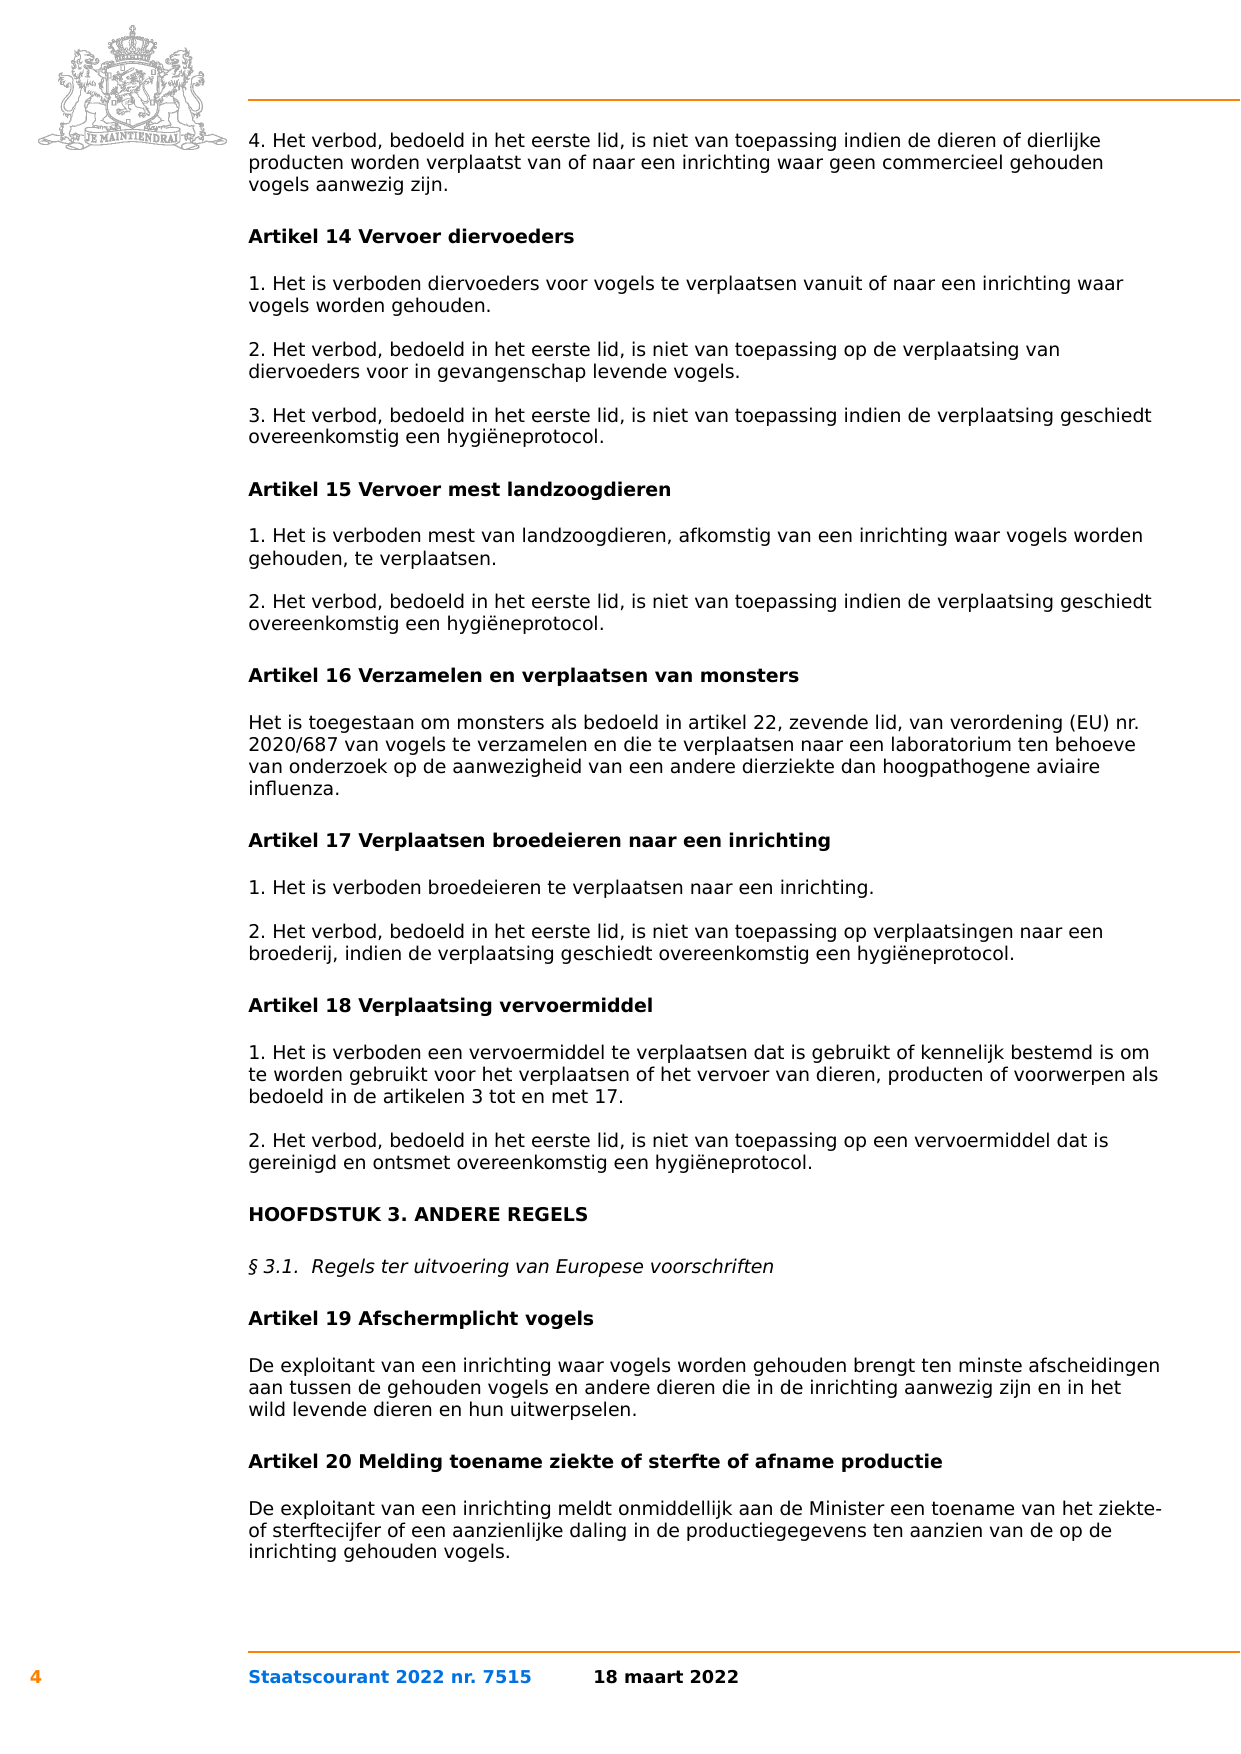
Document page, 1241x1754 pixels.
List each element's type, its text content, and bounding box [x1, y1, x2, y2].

text 1. Het is verboden een vervoermiddel te verplaatsen dat is gebruikt of kennelijk bestemd is om te worden gebruikt voor het verplaatsen of het vervoer van dieren, producten of voorwerpen als bedoeld in de artikelen 3 tot en met 17. [248, 1042, 1163, 1108]
subtitle HOOFDSTUK 3. ANDERE REGELS [248, 1204, 1163, 1226]
text 1. Het is verboden broedeieren te verplaatsen naar een inrichting. [248, 877, 1163, 899]
subtitle Artikel 15 Vervoer mest landzoogdieren [248, 478, 1163, 500]
text 2. Het verbod, bedoeld in het eerste lid, is niet van toepassing indien de verplaatsing geschiedt overeenkomstig een hygiëneprotocol. [248, 591, 1163, 635]
picture [38, 25, 227, 150]
subtitle Artikel 17 Verplaatsen broedeieren naar een inrichting [248, 830, 1163, 852]
text 2. Het verbod, bedoeld in het eerste lid, is niet van toepassing op verplaatsingen naar een broederij, indien de verplaatsing geschiedt overeenkomstig een hygiëneprotocol. [248, 921, 1163, 965]
text De exploitant van een inrichting meldt onmiddellijk aan de Minister een toename van het ziekte- of sterftecijfer of een aanzienlijke daling in de productiegegevens ten aanzien van de op de inrichting gehouden vogels. [248, 1497, 1163, 1563]
subtitle § 3.1. Regels ter uitvoering van Europese voorschriften [248, 1256, 1163, 1278]
text 1. Het is verboden mest van landzoogdieren, afkomstig van een inrichting waar vogels worden gehouden, te verplaatsen. [248, 525, 1163, 569]
subtitle Artikel 20 Melding toename ziekte of sterfte of afname productie [248, 1451, 1163, 1472]
subtitle Artikel 16 Verzamelen en verplaatsen van monsters [248, 665, 1163, 687]
text 4. Het verbod, bedoeld in het eerste lid, is niet van toepassing indien de dieren of dierlijke producten worden verplaatst van of naar een inrichting waar geen commercieel gehouden vogels aanwezig zijn. [248, 130, 1163, 196]
text 1. Het is verboden diervoeders voor vogels te verplaatsen vanuit of naar een inrichting waar vogels worden gehouden. [248, 273, 1163, 317]
text 2. Het verbod, bedoeld in het eerste lid, is niet van toepassing op de verplaatsing van diervoeders voor in gevangenschap levende vogels. [248, 339, 1163, 383]
text 2. Het verbod, bedoeld in het eerste lid, is niet van toepassing op een vervoermiddel dat is gereinigd en ontsmet overeenkomstig een hygiëneprotocol. [248, 1130, 1163, 1174]
subtitle Artikel 19 Afschermplicht vogels [248, 1308, 1163, 1329]
text De exploitant van een inrichting waar vogels worden gehouden brengt ten minste afscheidingen aan tussen de gehouden vogels en andere dieren die in de inrichting aanwezig zijn en in het wild levende dieren en hun uitwerpselen. [248, 1354, 1163, 1421]
subtitle Artikel 18 Verplaatsing vervoermiddel [248, 995, 1163, 1017]
text 3. Het verbod, bedoeld in het eerste lid, is niet van toepassing indien de verplaatsing geschiedt overeenkomstig een hygiëneprotocol. [248, 404, 1163, 448]
text Het is toegestaan om monsters als bedoeld in artikel 22, zevende lid, van verordening (EU) nr. 2020/687 van vogels te verzamelen en die te verplaatsen naar een laboratorium ten behoeve van onderzoek op de aanwezigheid van een andere dierziekte dan hoogpathogene aviaire influenza. [248, 712, 1163, 800]
subtitle Artikel 14 Vervoer diervoeders [248, 226, 1163, 248]
